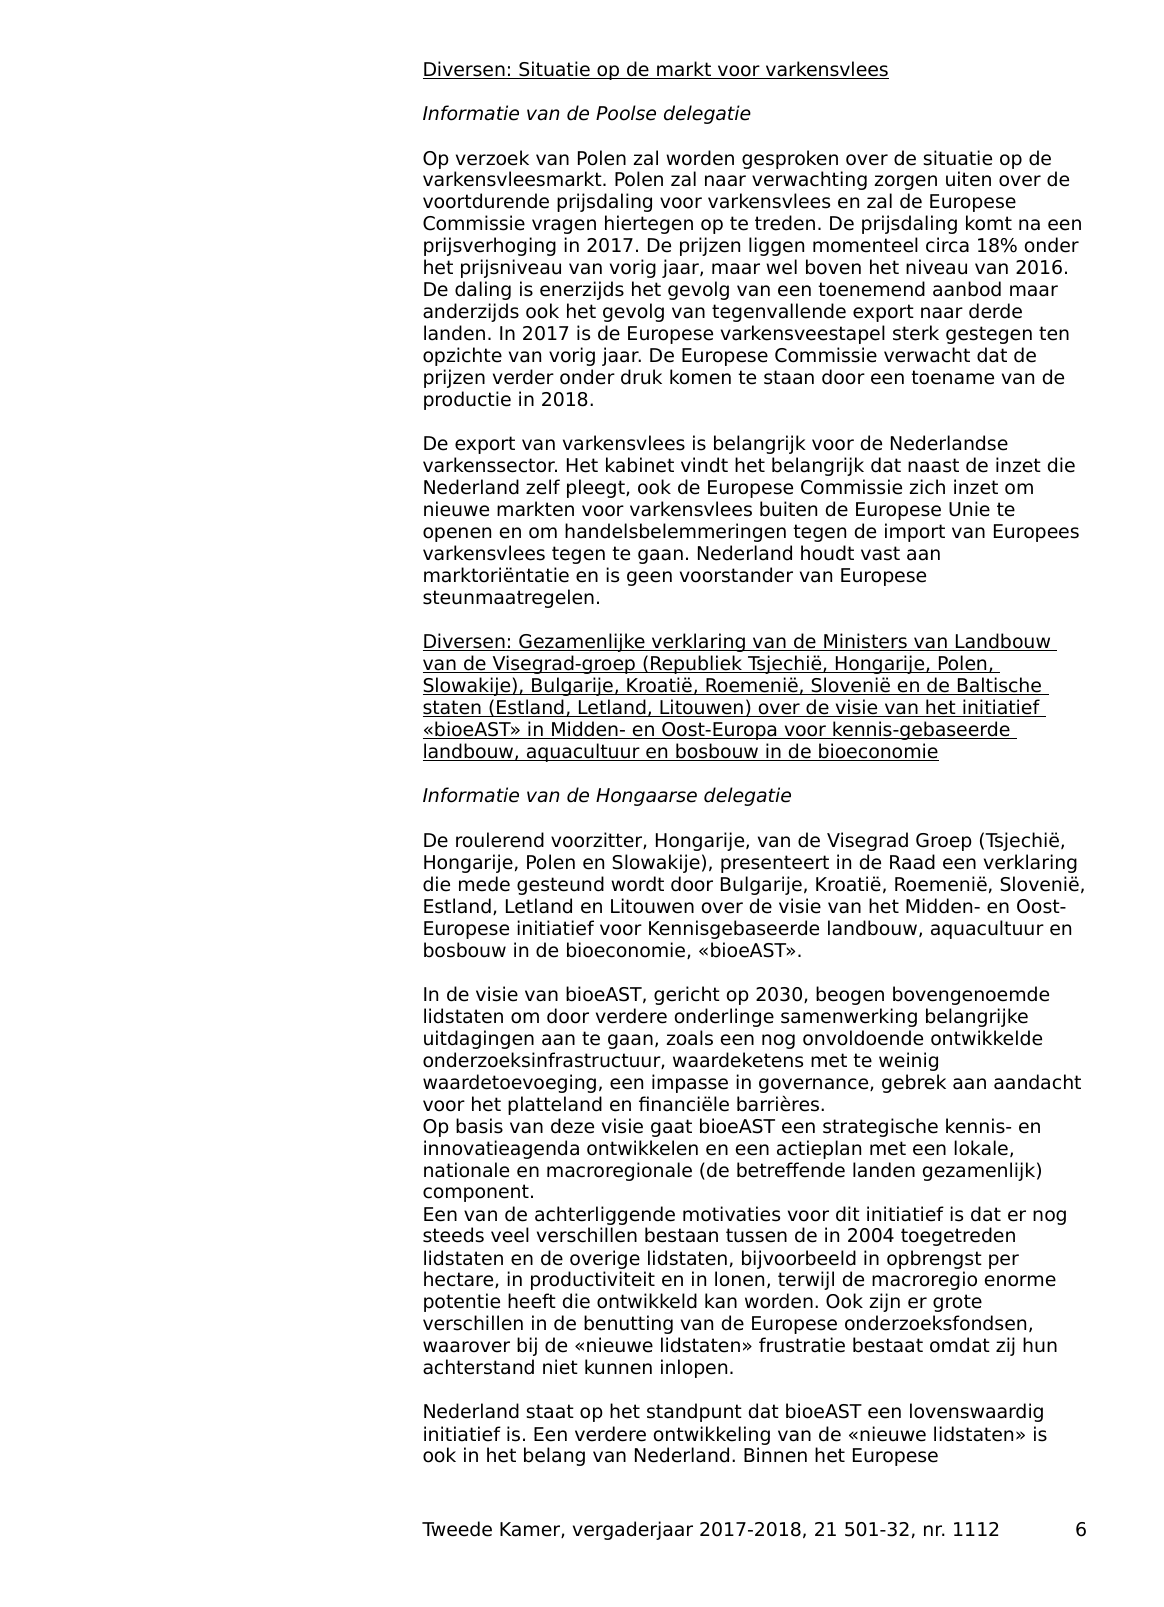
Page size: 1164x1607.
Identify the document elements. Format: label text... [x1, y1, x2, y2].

subtitle Diversen: Gezamenlijke verklaring van de Ministers van Landbouw van de Visegrad-groep (Republiek Tsjechië, Hongarije, Polen, Slowakije), Bulgarije, Kroatië, Roemenië, Slovenië en de Baltische staten (Estland, Letland, Litouwen) over de visie van het initiatief «bioeAST» in Midden- en Oost-Europa voor kennis-gebaseerde landbouw, aquacultuur en bosbouw in de bioeconomie [422, 631, 1087, 763]
text De export van varkensvlees is belangrijk voor de Nederlandse varkenssector. Het kabinet vindt het belangrijk dat naast de inzet die Nederland zelf pleegt, ook de Europese Commissie zich inzet om nieuwe markten voor varkensvlees buiten de Europese Unie te openen en om handelsbelemmeringen tegen de import van Europees varkensvlees tegen te gaan. Nederland houdt vast aan marktoriëntatie en is geen voorstander van Europese steunmaatregelen. [422, 433, 1087, 609]
text De roulerend voorzitter, Hongarije, van de Visegrad Groep (Tsjechië, Hongarije, Polen en Slowakije), presenteert in de Raad een verklaring die mede gesteund wordt door Bulgarije, Kroatië, Roemenië, Slovenië, Estland, Letland en Litouwen over de visie van het Midden- en Oost-Europese initiatief voor Kennisgebaseerde landbouw, aquacultuur en bosbouw in de bioeconomie, «bioeAST». [422, 829, 1087, 961]
text Nederland staat op het standpunt dat bioeAST een lovenswaardig initiatief is. Een verdere ontwikkeling van de «nieuwe lidstaten» is ook in het belang van Nederland. Binnen het Europese [422, 1401, 1087, 1467]
text Op basis van deze visie gaat bioeAST een strategische kennis- en innovatieagenda ontwikkelen en een actieplan met een lokale, nationale en macroregionale (de betreffende landen gezamenlijk) component. [422, 1116, 1087, 1203]
subtitle Informatie van de Hongaarse delegatie [422, 785, 1087, 807]
text Een van de achterliggende motivaties voor dit initiatief is dat er nog steeds veel verschillen bestaan tussen de in 2004 toegetreden lidstaten en de overige lidstaten, bijvoorbeeld in opbrengst per hectare, in productiviteit en in lonen, terwijl de macroregio enorme potentie heeft die ontwikkeld kan worden. Ook zijn er grote verschillen in de benutting van de Europese onderzoeksfondsen, waarover bij de «nieuwe lidstaten» frustratie bestaat omdat zij hun achterstand niet kunnen inlopen. [422, 1203, 1087, 1379]
subtitle Diversen: Situatie op de markt voor varkensvlees [422, 59, 1087, 81]
subtitle Informatie van de Poolse delegatie [422, 103, 1087, 125]
text In de visie van bioeAST, gericht op 2030, beogen bovengenoemde lidstaten om door verdere onderlinge samenwerking belangrijke uitdagingen aan te gaan, zoals een nog onvoldoende ontwikkelde onderzoeksinfrastructuur, waardeketens met te weinig waardetoevoeging, een impasse in governance, gebrek aan aandacht voor het platteland en financiële barrières. [422, 984, 1087, 1116]
text Op verzoek van Polen zal worden gesproken over de situatie op de varkensvleesmarkt. Polen zal naar verwachting zorgen uiten over de voortdurende prijsdaling voor varkensvlees en zal de Europese Commissie vragen hiertegen op te treden. De prijsdaling komt na een prijsverhoging in 2017. De prijzen liggen momenteel circa 18% onder het prijsniveau van vorig jaar, maar wel boven het niveau van 2016. De daling is enerzijds het gevolg van een toenemend aanbod maar anderzijds ook het gevolg van tegenvallende export naar derde landen. In 2017 is de Europese varkensveestapel sterk gestegen ten opzichte van vorig jaar. De Europese Commissie verwacht dat de prijzen verder onder druk komen te staan door een toename van de productie in 2018. [422, 147, 1087, 411]
